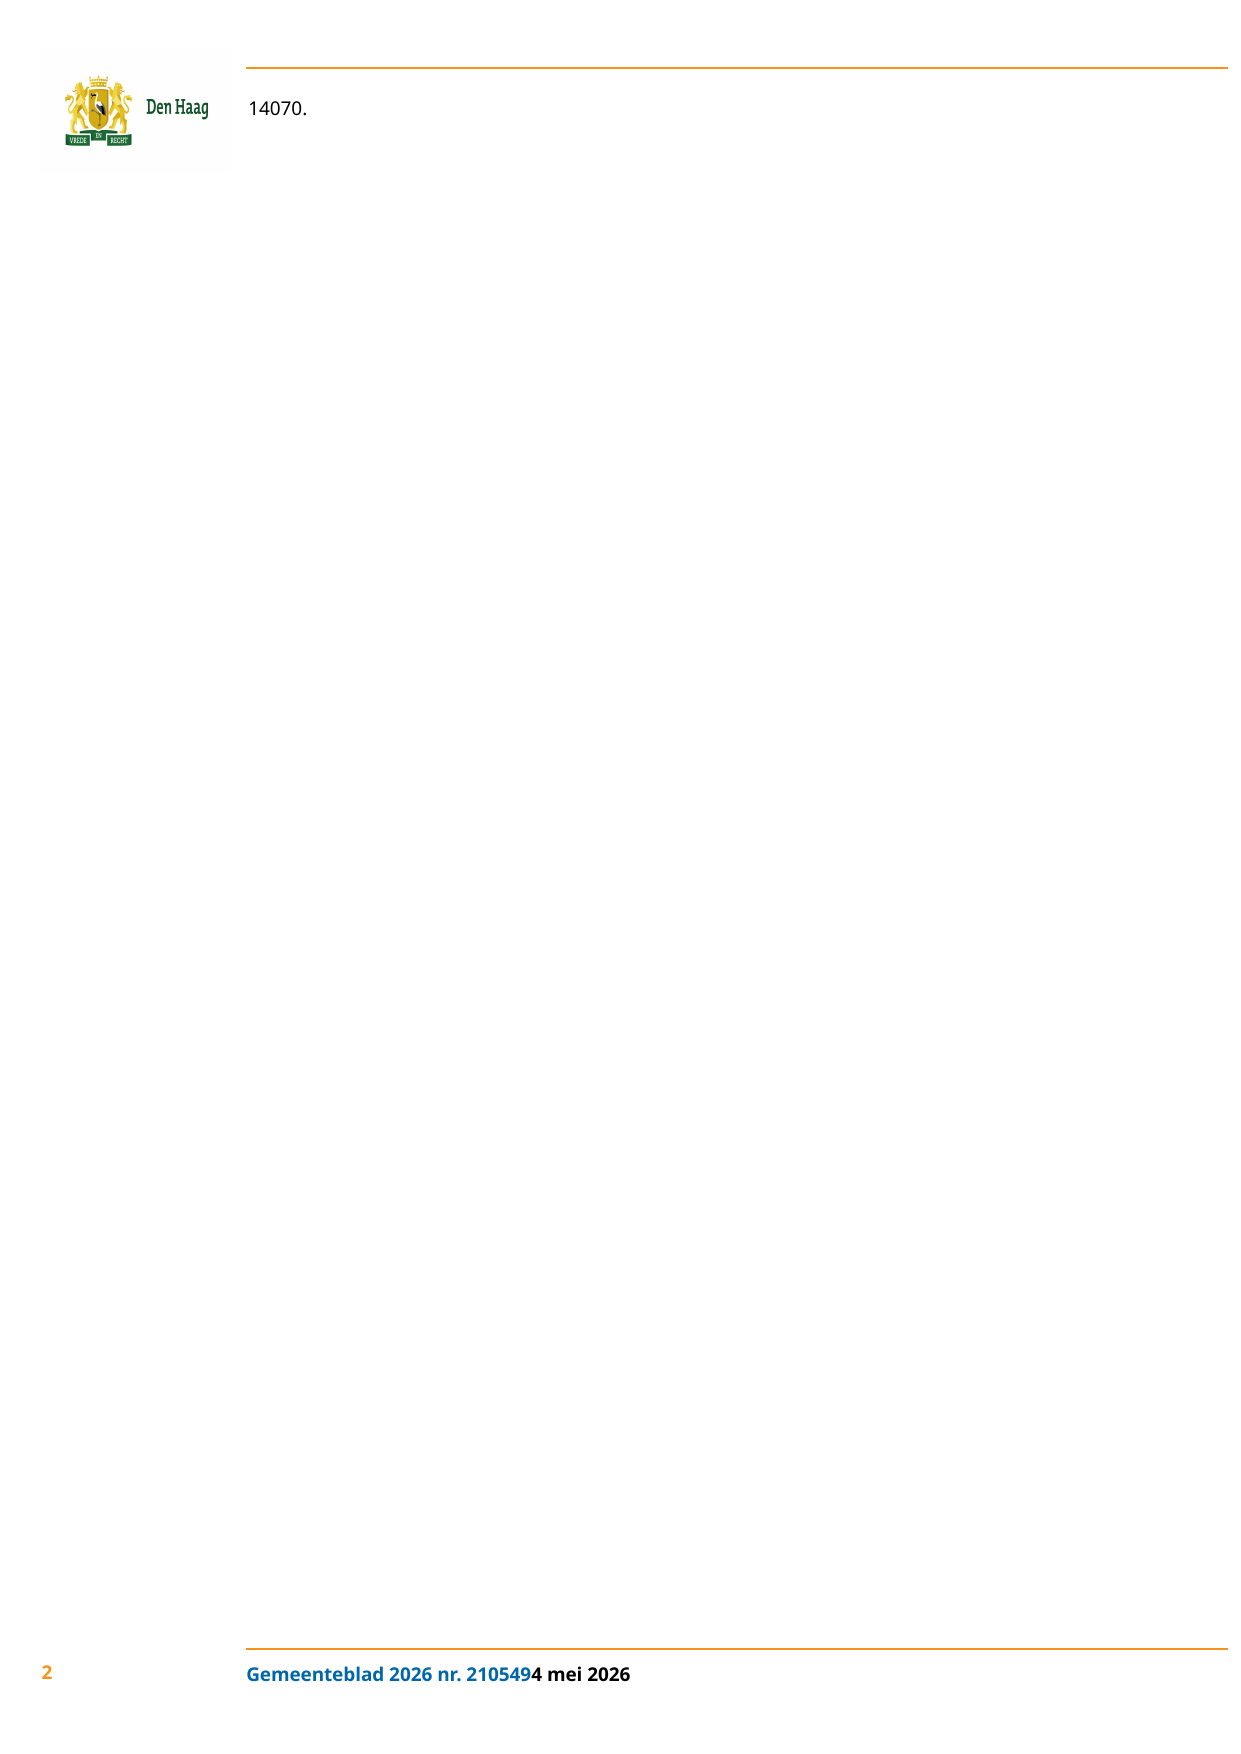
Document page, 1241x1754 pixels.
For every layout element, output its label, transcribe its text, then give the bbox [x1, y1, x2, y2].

picture [41, 47, 231, 172]
text 14070. [248, 95, 1152, 121]
